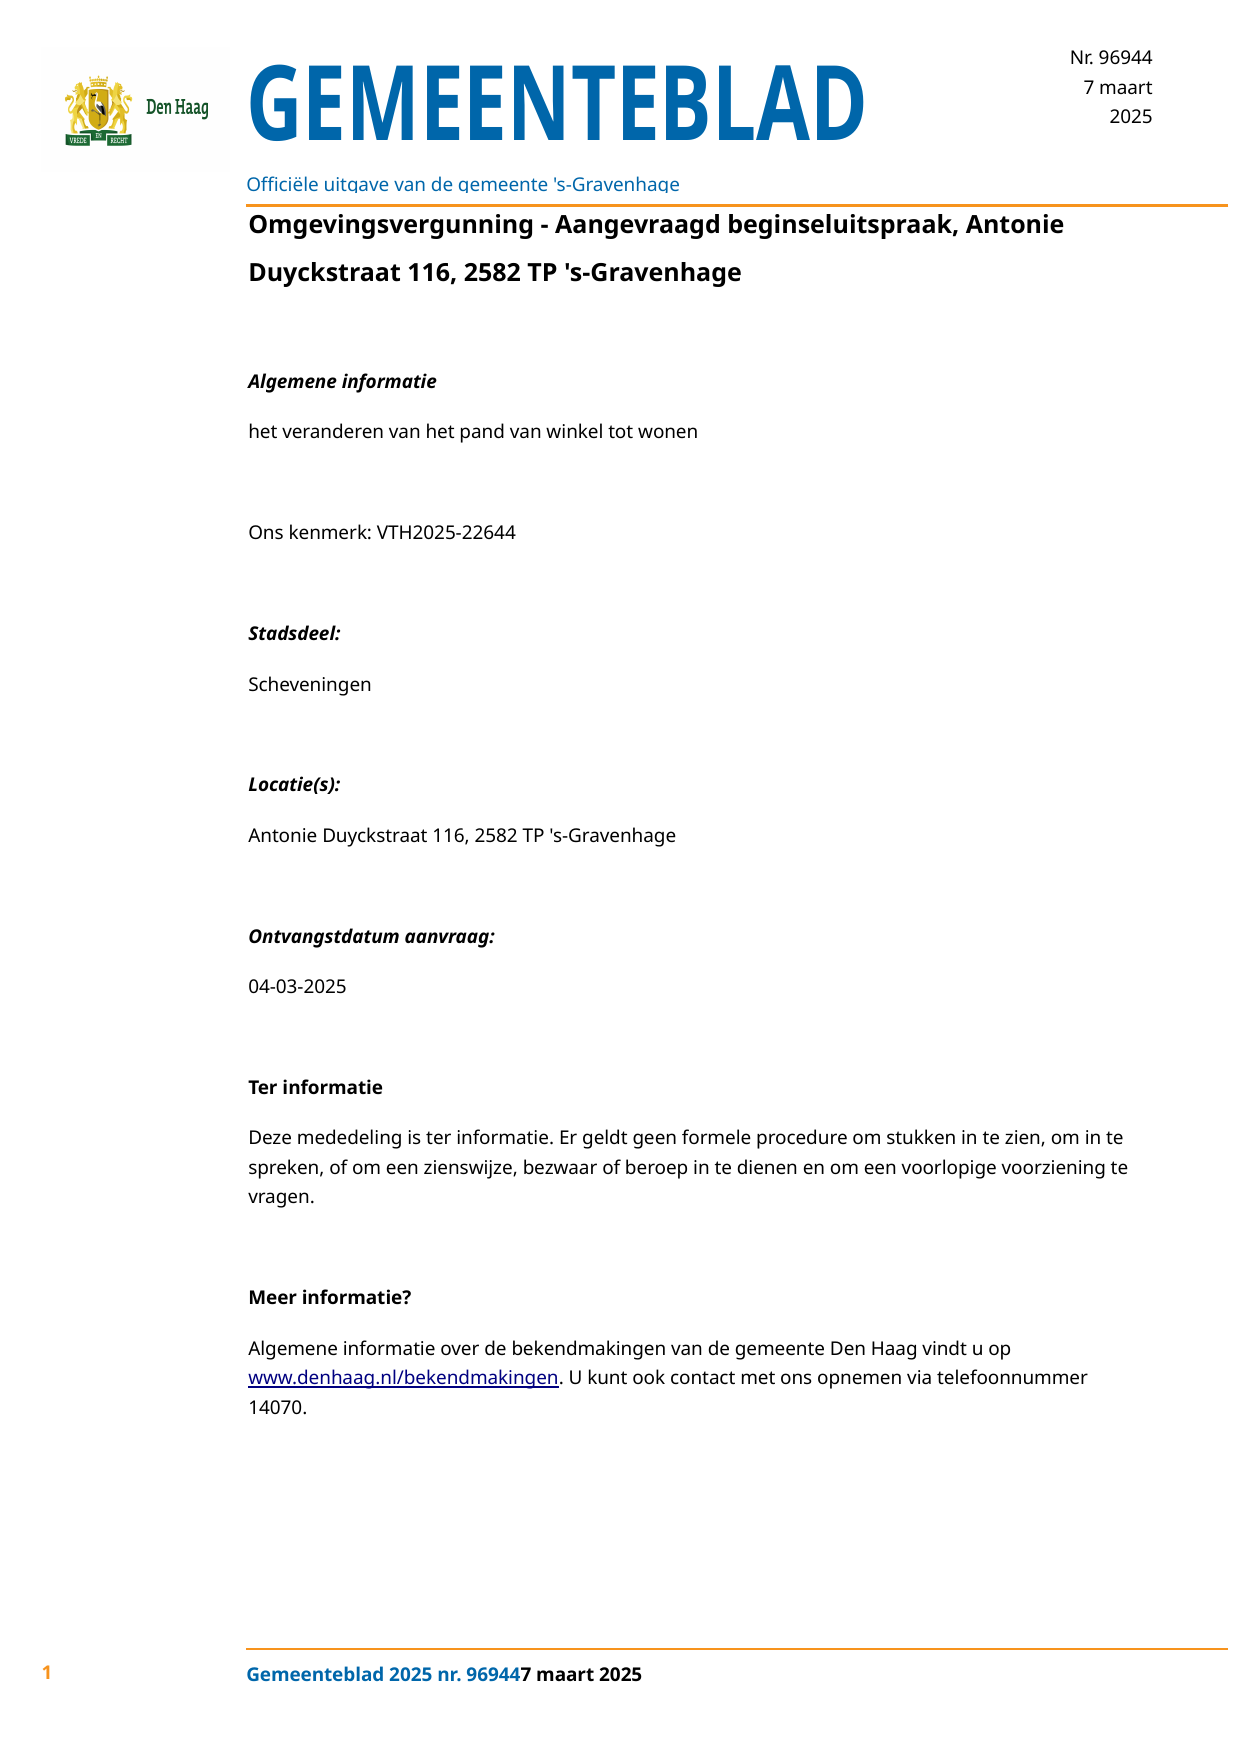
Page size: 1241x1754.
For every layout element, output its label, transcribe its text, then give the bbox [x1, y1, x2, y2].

text Ons kenmerk: VTH2025-22644 [248, 519, 1152, 545]
text Algemene informatie [248, 368, 1152, 394]
text Stadsdeel: [248, 620, 1152, 646]
text het veranderen van het pand van winkel tot wonen [248, 419, 1152, 444]
text Locatie(s): [248, 772, 1152, 797]
text Scheveningen [248, 671, 1152, 697]
picture [41, 47, 231, 172]
text Ter informatie [248, 1074, 1152, 1100]
text Omgevingsvergunning - Aangevraagd beginseluitspraak, Antonie Duyckstraat 116, 2582 TP 's-Gravenhage [248, 207, 1152, 288]
text Meer informatie? [248, 1284, 1152, 1310]
text Ontvangstdatum aanvraag: [248, 923, 1152, 949]
text 04-03-2025 [248, 973, 1152, 999]
text Deze mededeling is ter informatie. Er geldt geen formele procedure om stukken in te zien, om in te spreken, of om een zienswijze, bezwaar of beroep in te dienen en om een voorlopige voorziening te vragen. [248, 1124, 1152, 1209]
text Algemene informatie over de bekendmakingen van de gemeente Den Haag vindt u op www.denhaag.nl/bekendmakingen. U kunt ook contact met ons opnemen via telefoonnummer 14070. [248, 1335, 1152, 1420]
text Antonie Duyckstraat 116, 2582 TP 's-Gravenhage [248, 822, 1152, 848]
